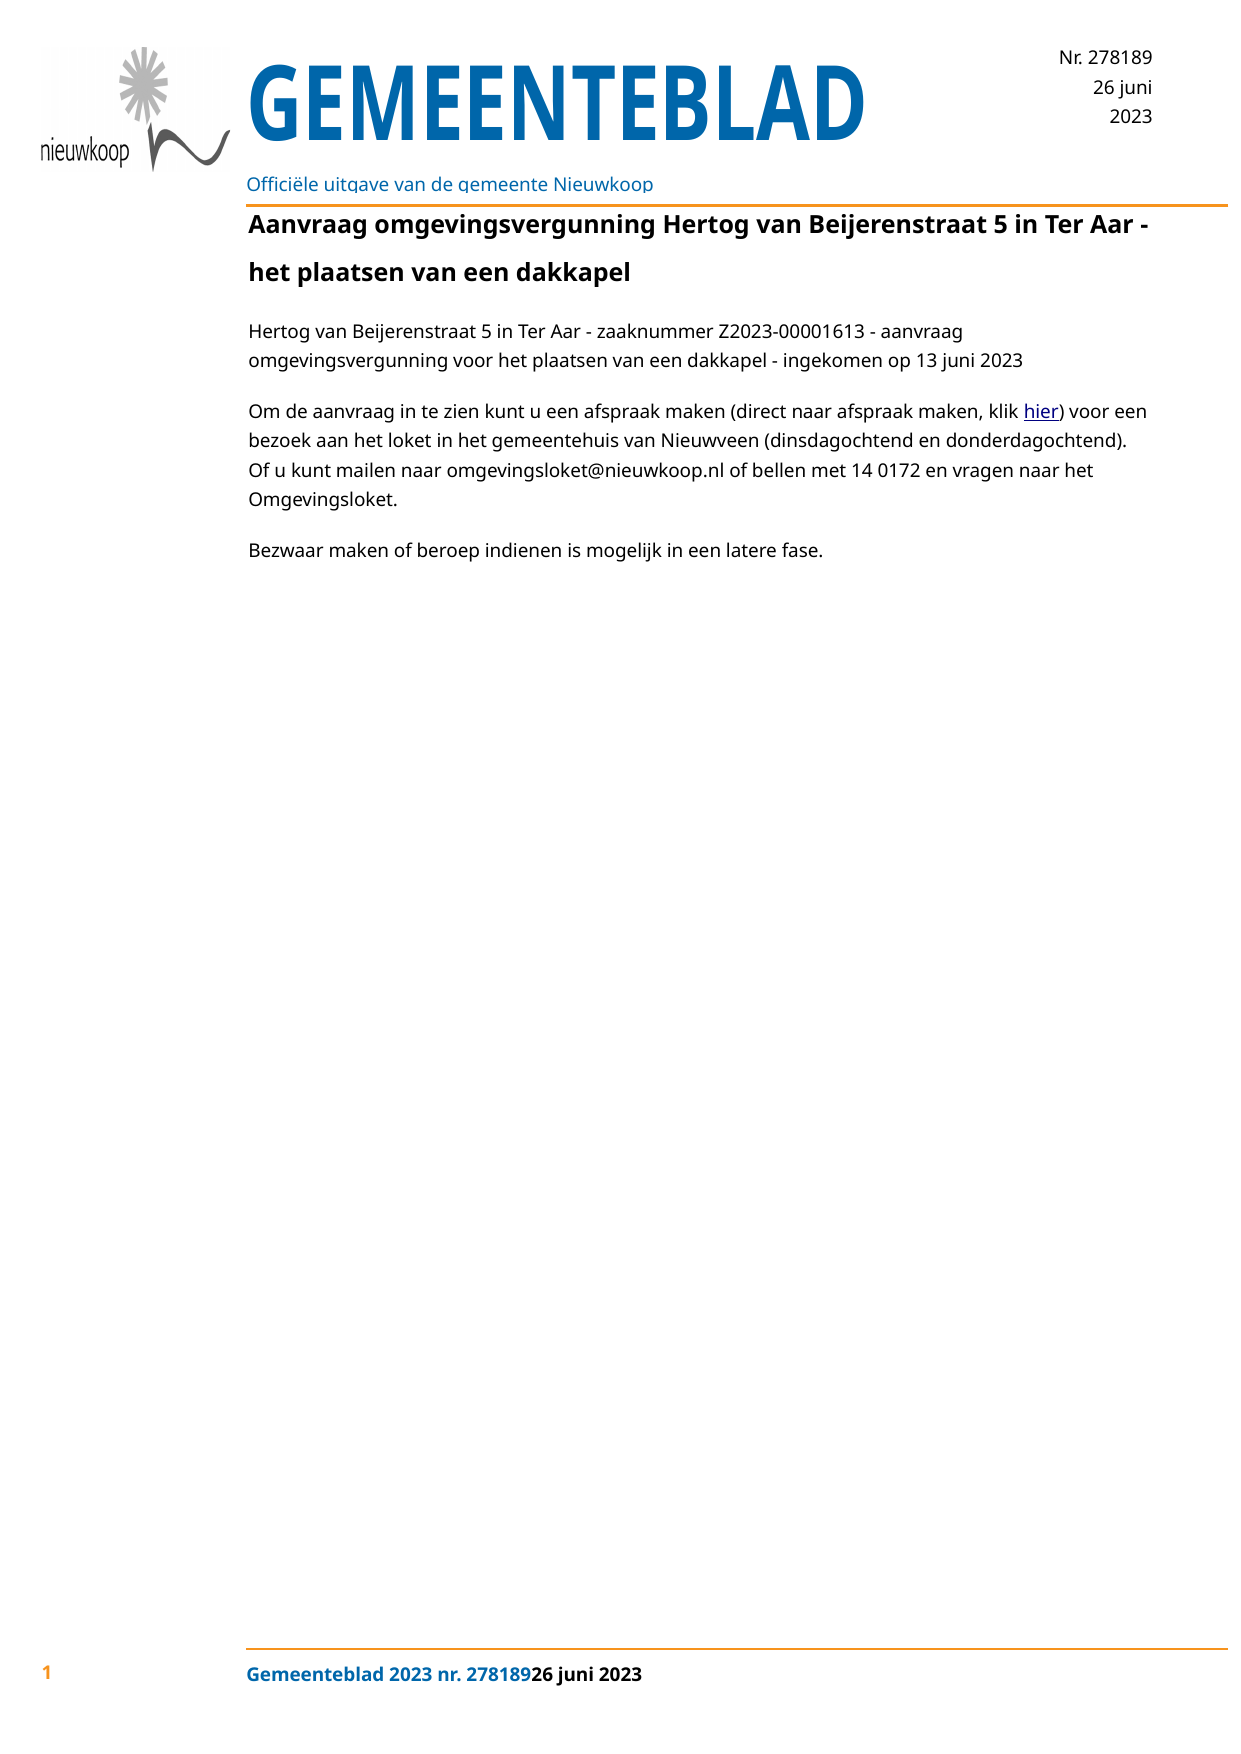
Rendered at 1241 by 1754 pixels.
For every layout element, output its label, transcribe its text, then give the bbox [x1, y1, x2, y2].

text Aanvraag omgevingsvergunning Hertog van Beijerenstraat 5 in Ter Aar - het plaatsen van een dakkapel [248, 207, 1152, 288]
text Bezwaar maken of beroep indienen is mogelijk in een latere fase. [248, 537, 1152, 563]
picture [41, 47, 231, 172]
text Om de aanvraag in te zien kunt u een afspraak maken (direct naar afspraak maken, klik hier) voor een bezoek aan het loket in het gemeentehuis van Nieuwveen (dinsdagochtend en donderdagochtend). Of u kunt mailen naar omgevingsloket@nieuwkoop.nl of bellen met 14 0172 en vragen naar het Omgevingsloket. [248, 398, 1152, 512]
text Hertog van Beijerenstraat 5 in Ter Aar - zaaknummer Z2023-00001613 - aanvraag omgevingsvergunning voor het plaatsen van een dakkapel - ingekomen op 13 juni 2023 [248, 318, 1152, 373]
